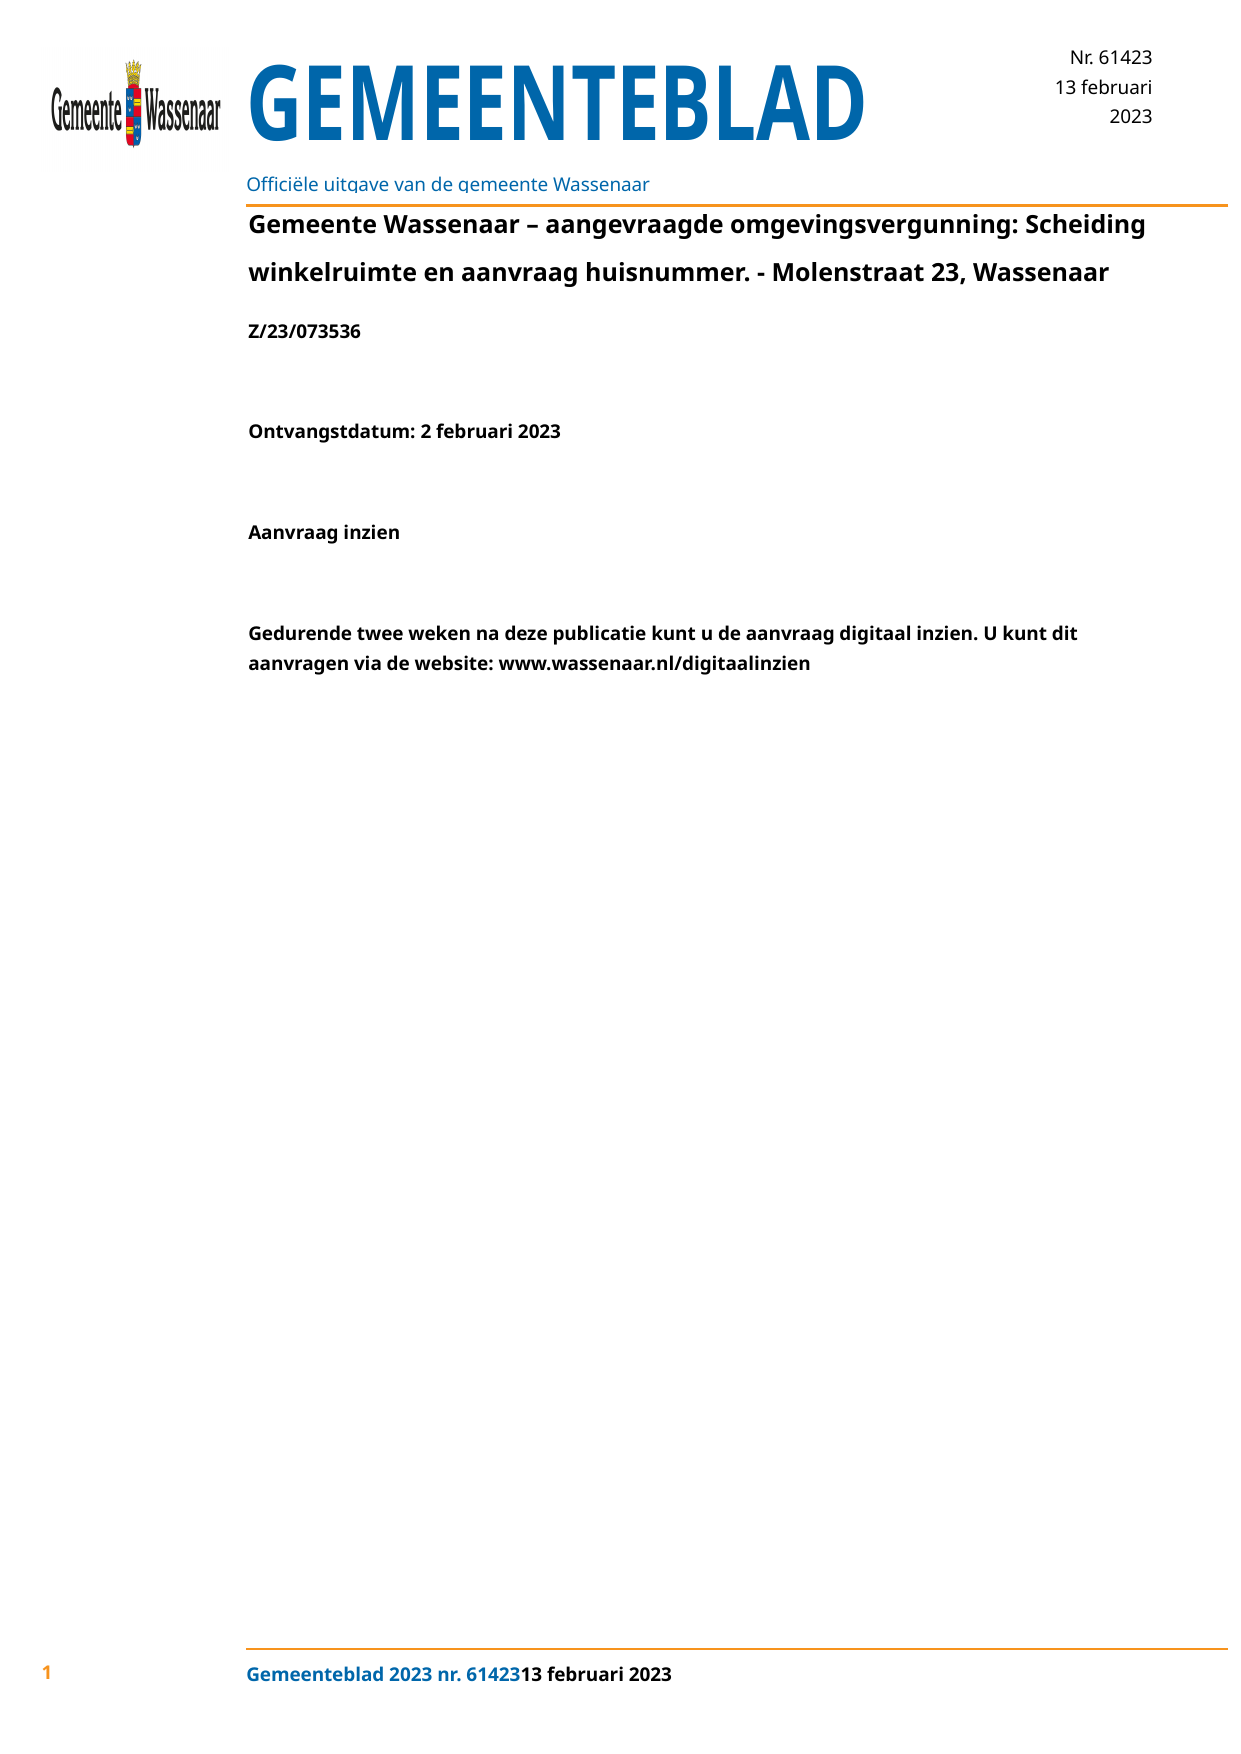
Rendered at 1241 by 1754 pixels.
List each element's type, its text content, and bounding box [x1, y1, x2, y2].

picture [41, 47, 231, 172]
text Z/23/073536 [248, 318, 1152, 344]
text Gemeente Wassenaar – aangevraagde omgevingsvergunning: Scheiding winkelruimte en aanvraag huisnummer. - Molenstraat 23, Wassenaar [248, 207, 1152, 288]
text Ontvangstdatum: 2 februari 2023 [248, 419, 1152, 444]
text Gedurende twee weken na deze publicatie kunt u de aanvraag digitaal inzien. U kunt dit aanvragen via de website: www.wassenaar.nl/digitaalinzien [248, 620, 1152, 676]
text Aanvraag inzien [248, 519, 1152, 545]
